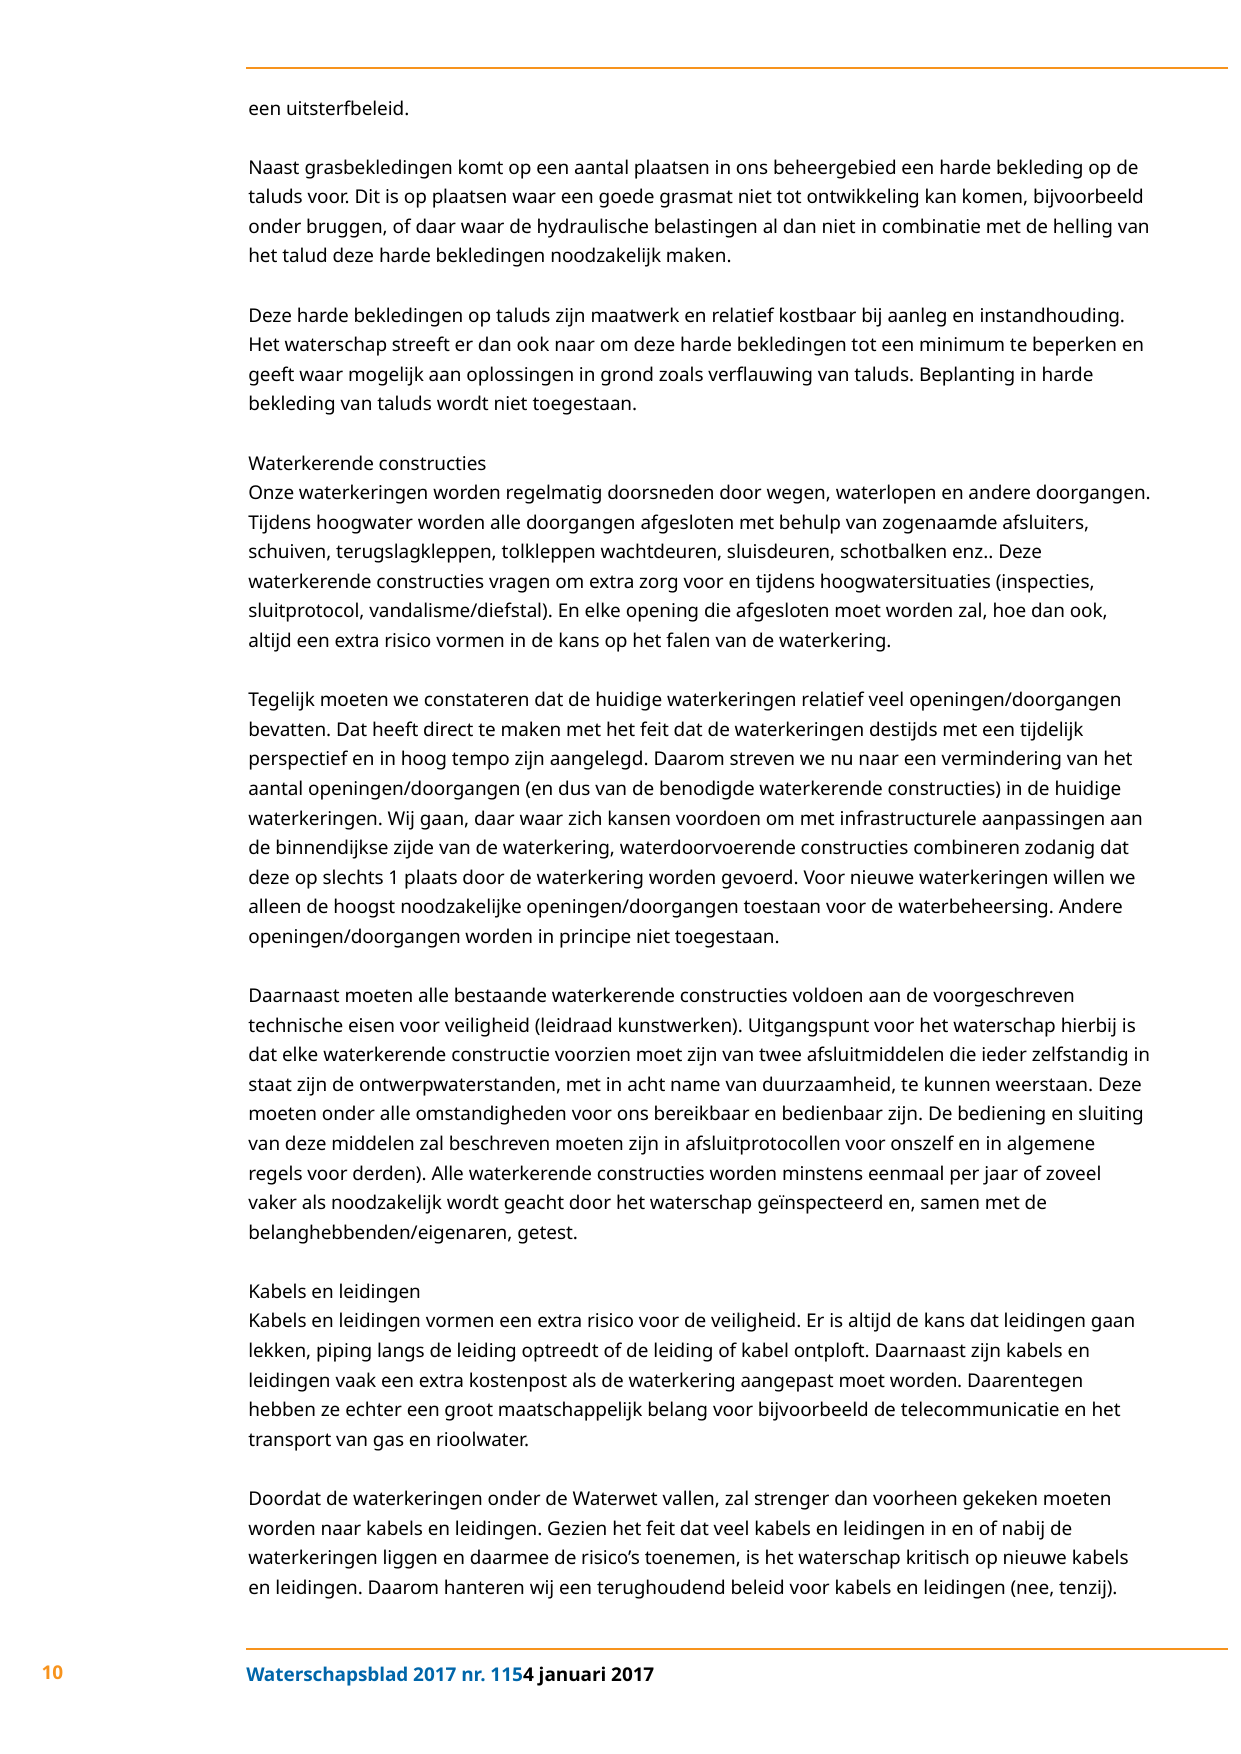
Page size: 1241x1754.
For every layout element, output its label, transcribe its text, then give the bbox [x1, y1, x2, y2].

text Tegelijk moeten we constateren dat de huidige waterkeringen relatief veel openingen/doorgangen bevatten. Dat heeft direct te maken met het feit dat de waterkeringen destijds met een tijdelijk perspectief en in hoog tempo zijn aangelegd. Daarom streven we nu naar een vermindering van het aantal openingen/doorgangen (en dus van de benodigde waterkerende constructies) in de huidige waterkeringen. Wij gaan, daar waar zich kansen voordoen om met infrastructurele aanpassingen aan de binnendijkse zijde van de waterkering, waterdoorvoerende constructies combineren zodanig dat deze op slechts 1 plaats door de waterkering worden gevoerd. Voor nieuwe waterkeringen willen we alleen de hoogst noodzakelijke openingen/doorgangen toestaan voor de waterbeheersing. Andere openingen/doorgangen worden in principe niet toegestaan. [248, 686, 1152, 949]
text Naast grasbekledingen komt op een aantal plaatsen in ons beheergebied een harde bekleding op de taluds voor. Dit is op plaatsen waar een goede grasmat niet tot ontwikkeling kan komen, bijvoorbeeld onder bruggen, of daar waar de hydraulische belastingen al dan niet in combinatie met de helling van het talud deze harde bekledingen noodzakelijk maken. [248, 154, 1152, 268]
text Kabels en leidingen vormen een extra risico voor de veiligheid. Er is altijd de kans dat leidingen gaan lekken, piping langs de leiding optreedt of de leiding of kabel ontploft. Daarnaast zijn kabels en leidingen vaak een extra kostenpost als de waterkering aangepast moet worden. Daarentegen hebben ze echter een groot maatschappelijk belang voor bijvoorbeeld de telecommunicatie en het transport van gas en rioolwater. [248, 1308, 1152, 1452]
text Deze harde bekledingen op taluds zijn maatwerk en relatief kostbaar bij aanleg en instandhouding. Het waterschap streeft er dan ook naar om deze harde bekledingen tot een minimum te beperken en geeft waar mogelijk aan oplossingen in grond zoals verflauwing van taluds. Beplanting in harde bekleding van taluds wordt niet toegestaan. [248, 302, 1152, 416]
text Onze waterkeringen worden regelmatig doorsneden door wegen, waterlopen en andere doorgangen. Tijdens hoogwater worden alle doorgangen afgesloten met behulp van zogenaamde afsluiters, schuiven, terugslagkleppen, tolkleppen wachtdeuren, sluisdeuren, schotbalken enz.. Deze waterkerende constructies vragen om extra zorg voor en tijdens hoogwatersituaties (inspecties, sluitprotocol, vandalisme/diefstal). En elke opening die afgesloten moet worden zal, hoe dan ook, altijd een extra risico vormen in de kans op het falen van de waterkering. [248, 479, 1152, 653]
text Waterkerende constructies [248, 450, 1152, 476]
text Kabels en leidingen [248, 1278, 1152, 1304]
text Daarnaast moeten alle bestaande waterkerende constructies voldoen aan de voorgeschreven technische eisen voor veiligheid (leidraad kunstwerken). Uitgangspunt voor het waterschap hierbij is dat elke waterkerende constructie voorzien moet zijn van twee afsluitmiddelen die ieder zelfstandig in staat zijn de ontwerpwaterstanden, met in acht name van duurzaamheid, te kunnen weerstaan. Deze moeten onder alle omstandigheden voor ons bereikbaar en bedienbaar zijn. De bediening en sluiting van deze middelen zal beschreven moeten zijn in afsluitprotocollen voor onszelf en in algemene regels voor derden). Alle waterkerende constructies worden minstens eenmaal per jaar of zoveel vaker als noodzakelijk wordt geacht door het waterschap geïnspecteerd en, samen met de belanghebbenden/eigenaren, getest. [248, 982, 1152, 1245]
picture [41, 47, 231, 172]
text een uitsterfbeleid. [248, 95, 1152, 121]
text Doordat de waterkeringen onder de Waterwet vallen, zal strenger dan voorheen gekeken moeten worden naar kabels en leidingen. Gezien het feit dat veel kabels en leidingen in en of nabij de waterkeringen liggen en daarmee de risico’s toenemen, is het waterschap kritisch op nieuwe kabels en leidingen. Daarom hanteren wij een terughoudend beleid voor kabels en leidingen (nee, tenzij). [248, 1485, 1152, 1600]
